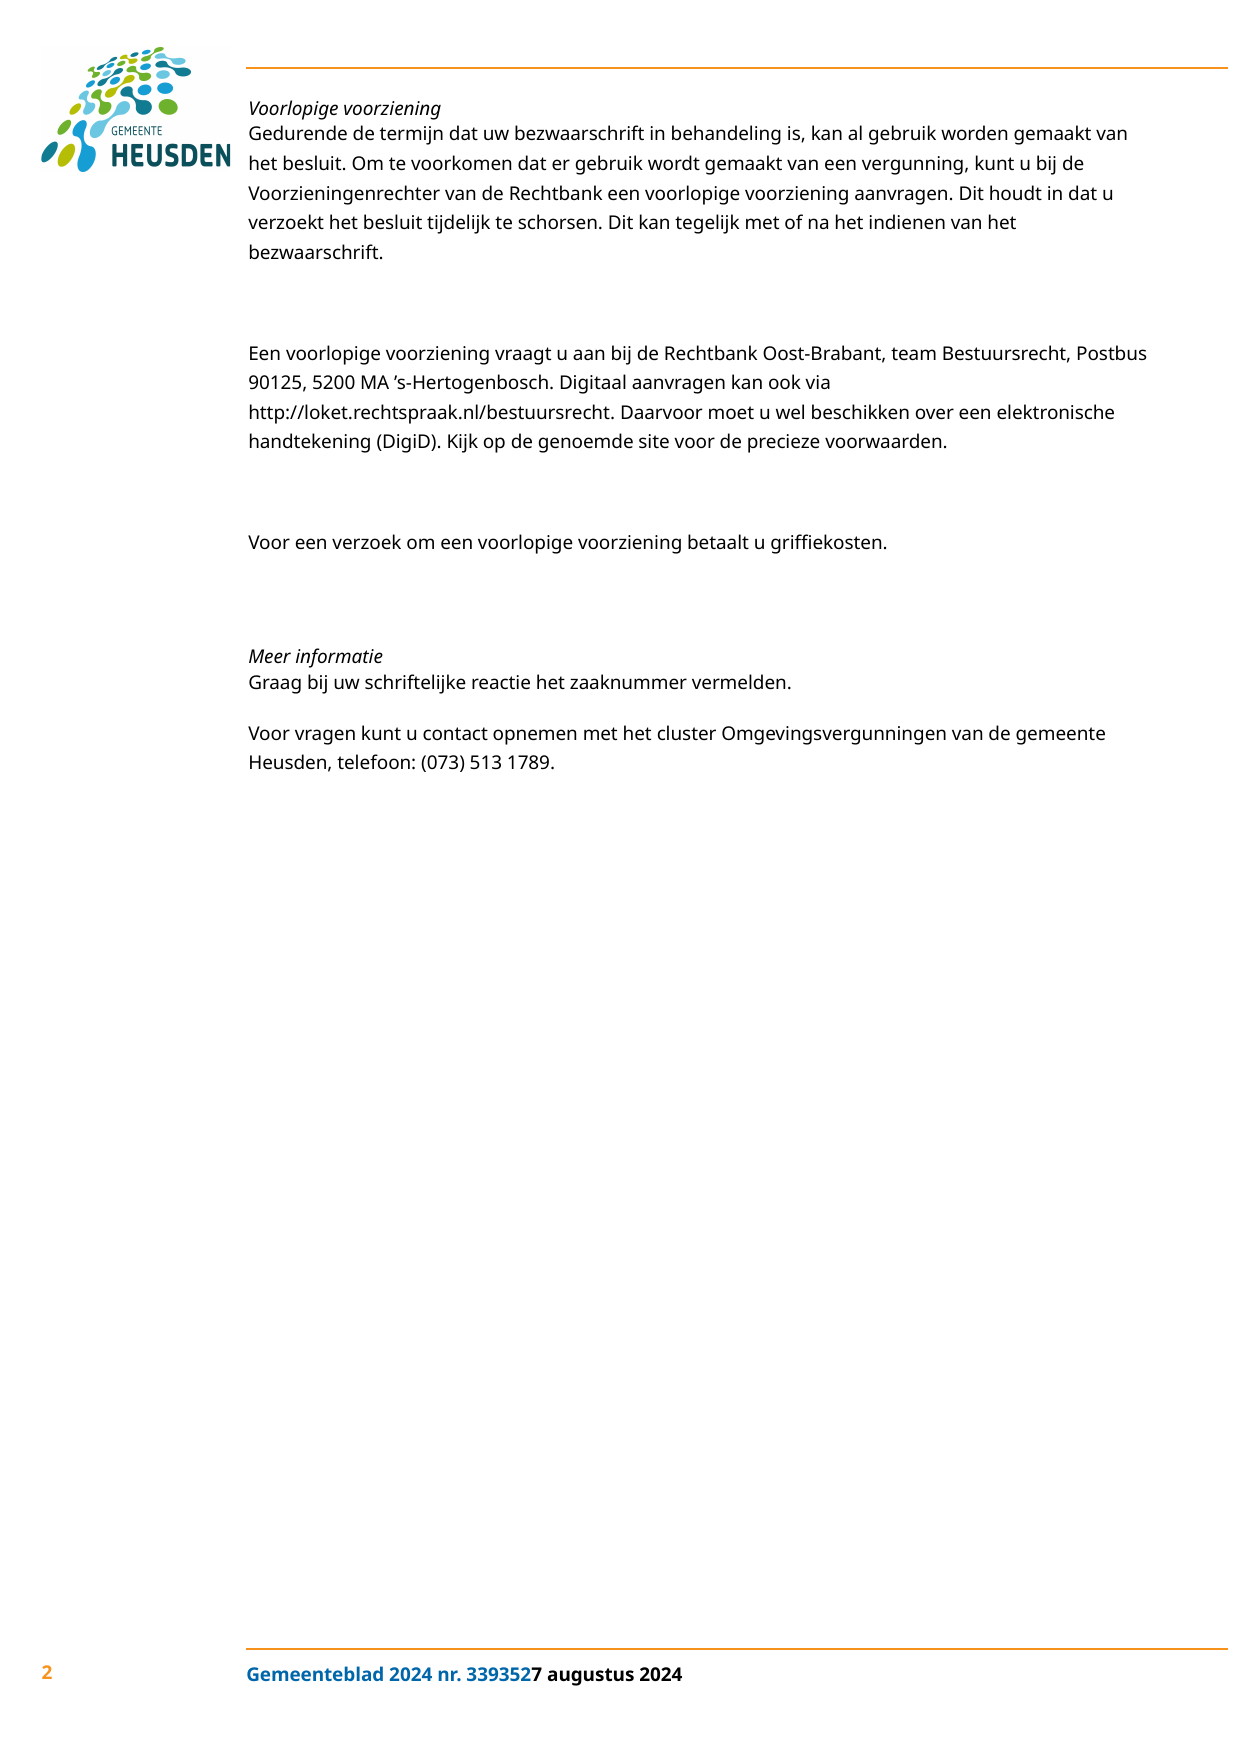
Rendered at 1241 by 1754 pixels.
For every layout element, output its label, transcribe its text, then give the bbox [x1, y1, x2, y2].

text Graag bij uw schriftelijke reactie het zaaknummer vermelden. [248, 669, 1152, 695]
text Voor een verzoek om een voorlopige voorziening betaalt u griffiekosten. [248, 529, 1152, 555]
text Gedurende de termijn dat uw bezwaarschrift in behandeling is, kan al gebruik worden gemaakt van het besluit. Om te voorkomen dat er gebruik wordt gemaakt van een vergunning, kunt u bij de Voorzieningenrechter van de Rechtbank een voorlopige voorziening aanvragen. Dit houdt in dat u verzoekt het besluit tijdelijk te schorsen. Dit kan tegelijk met of na het indienen van het bezwaarschrift. [248, 121, 1152, 264]
picture [41, 47, 231, 172]
text Een voorlopige voorziening vraagt u aan bij de Rechtbank Oost-Brabant, team Bestuursrecht, Postbus 90125, 5200 MA ’s-Hertogenbosch. Digitaal aanvragen kan ook via http://loket.rechtspraak.nl/bestuursrecht. Daarvoor moet u wel beschikken over een elektronische handtekening (DigiD). Kijk op de genoemde site voor de precieze voorwaarden. [248, 340, 1152, 454]
text Voor vragen kunt u contact opnemen met het cluster Omgevingsvergunningen van de gemeente Heusden, telefoon: (073) 513 1789. [248, 720, 1152, 775]
text Meer informatie [248, 644, 1152, 669]
text Voorlopige voorziening [248, 95, 1152, 121]
